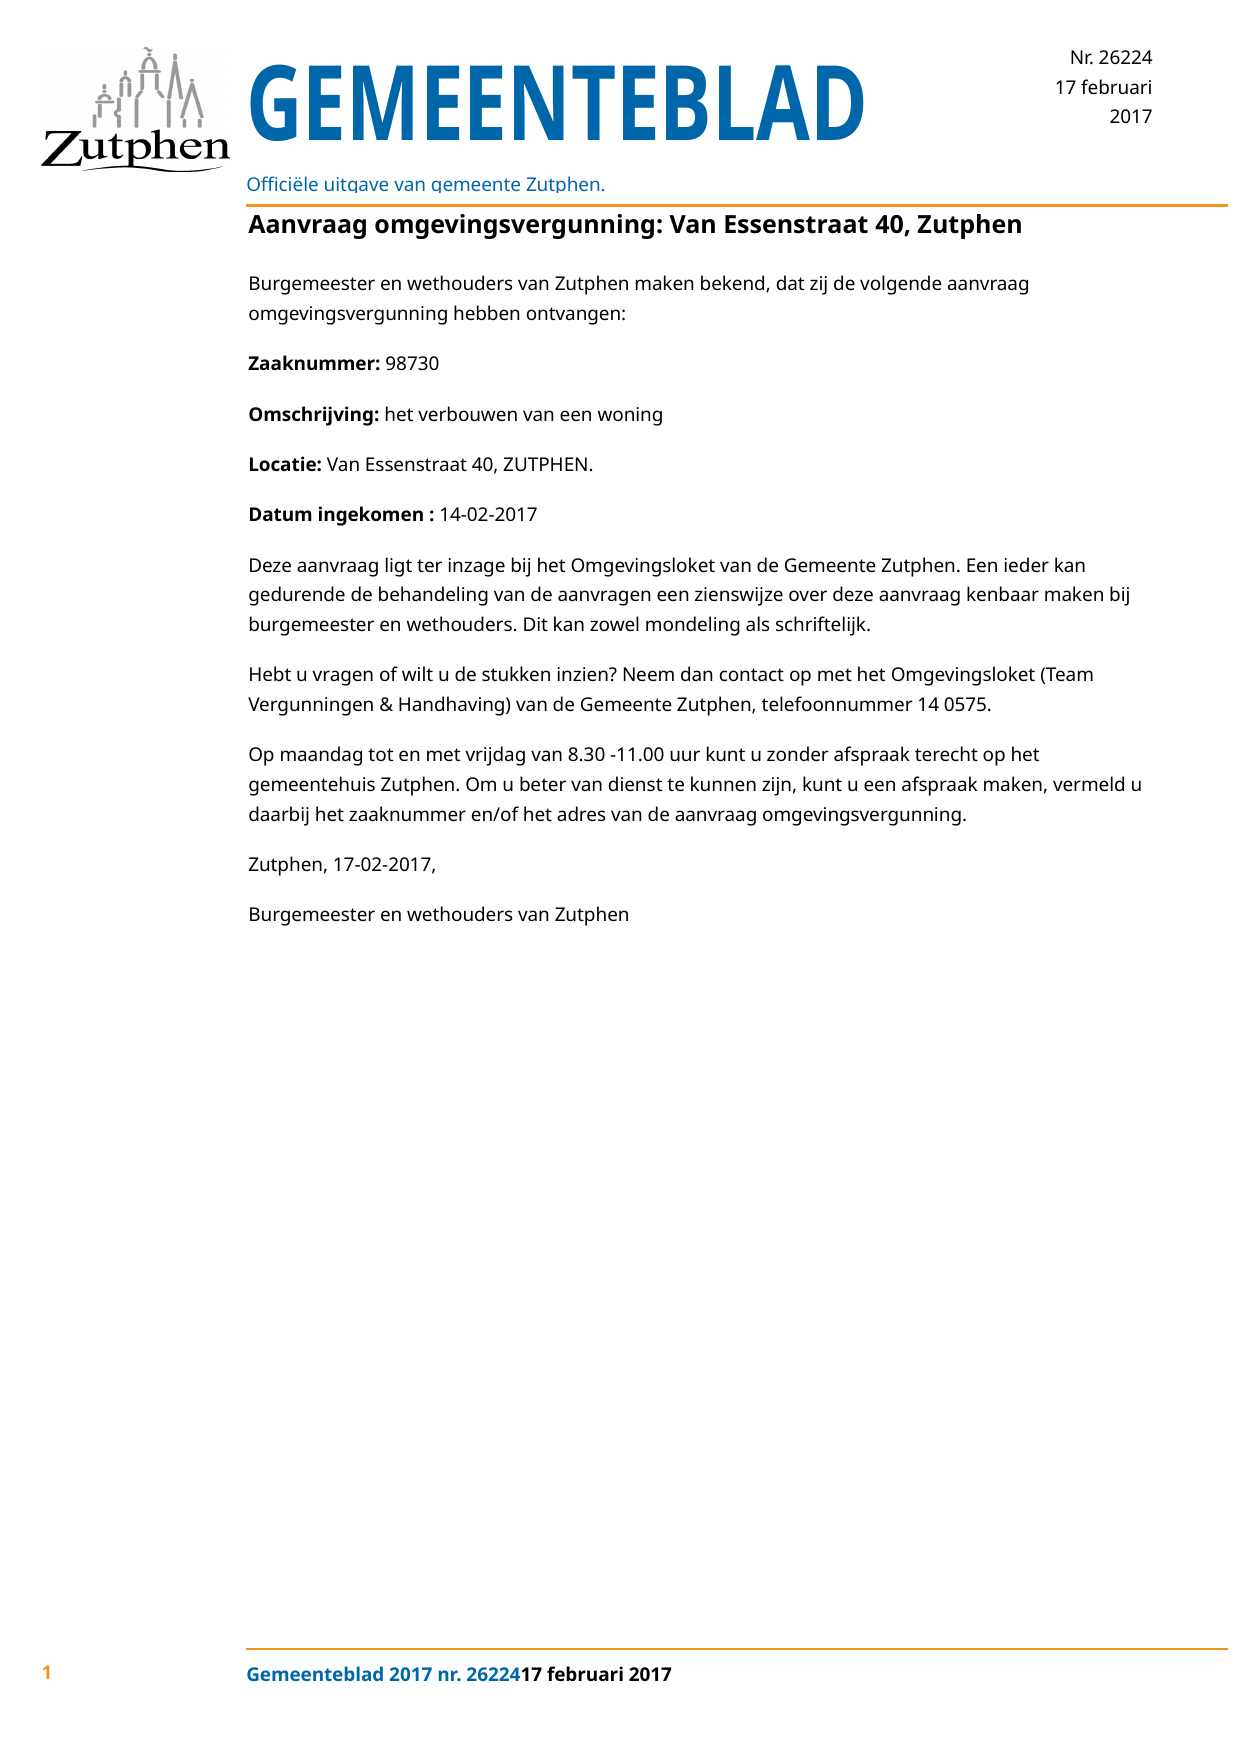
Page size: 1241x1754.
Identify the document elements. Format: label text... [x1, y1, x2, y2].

text Aanvraag omgevingsvergunning: Van Essenstraat 40, Zutphen [248, 207, 1152, 241]
text Hebt u vragen of wilt u de stukken inzien? Neem dan contact op met het Omgevingsloket (Team Vergunningen & Handhaving) van de Gemeente Zutphen, telefoonnummer 14 0575. [248, 662, 1152, 717]
text Deze aanvraag ligt ter inzage bij het Omgevingsloket van de Gemeente Zutphen. Een ieder kan gedurende de behandeling van de aanvragen een zienswijze over deze aanvraag kenbaar maken bij burgemeester en wethouders. Dit kan zowel mondeling als schriftelijk. [248, 552, 1152, 637]
text Omschrijving: het verbouwen van een woning [248, 401, 1152, 426]
text Zutphen, 17-02-2017, [248, 851, 1152, 877]
text Op maandag tot en met vrijdag van 8.30 -11.00 uur kunt u zonder afspraak terecht op het gemeentehuis Zutphen. Om u beter van dienst te kunnen zijn, kunt u een afspraak maken, vermeld u daarbij het zaaknummer en/of het adres van de aanvraag omgevingsvergunning. [248, 742, 1152, 826]
text Burgemeester en wethouders van Zutphen [248, 902, 1152, 927]
text Burgemeester en wethouders van Zutphen maken bekend, dat zij de volgende aanvraag omgevingsvergunning hebben ontvangen: [248, 270, 1152, 326]
text Datum ingekomen : 14-02-2017 [248, 502, 1152, 527]
picture [41, 47, 231, 172]
text Locatie: Van Essenstraat 40, ZUTPHEN. [248, 451, 1152, 477]
text Zaaknummer: 98730 [248, 350, 1152, 376]
